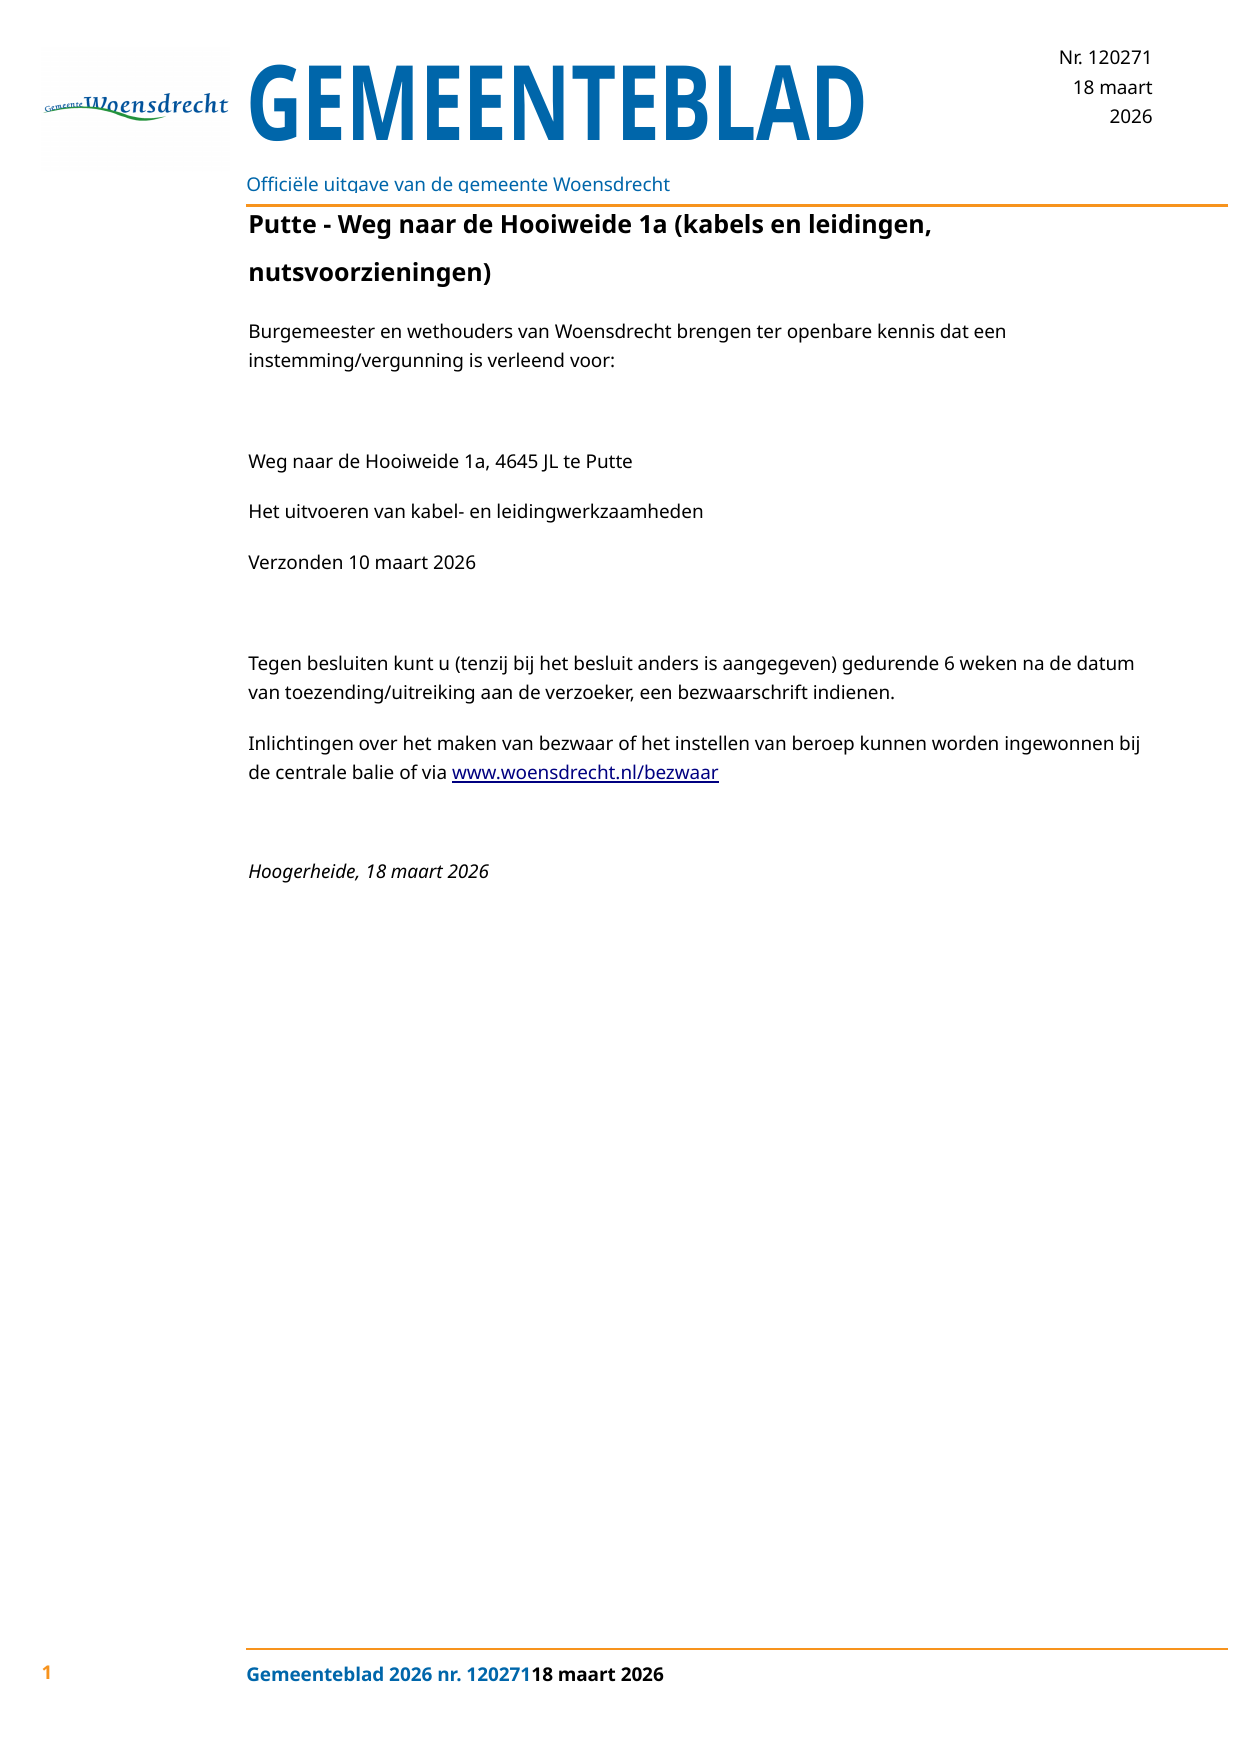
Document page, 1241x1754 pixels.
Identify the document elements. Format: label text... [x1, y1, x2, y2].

text Burgemeester en wethouders van Woensdrecht brengen ter openbare kennis dat een instemming/vergunning is verleend voor: [248, 318, 1152, 373]
text Tegen besluiten kunt u (tenzij bij het besluit anders is aangegeven) gedurende 6 weken na de datum van toezending/uitreiking aan de verzoeker, een bezwaarschrift indienen. [248, 650, 1152, 705]
text Verzonden 10 maart 2026 [248, 549, 1152, 575]
text Het uitvoeren van kabel- en leidingwerkzaamheden [248, 499, 1152, 524]
text Hoogerheide, 18 maart 2026 [248, 858, 1152, 883]
text Putte - Weg naar de Hooiweide 1a (kabels en leidingen, nutsvoorzieningen) [248, 207, 1152, 288]
text Weg naar de Hooiweide 1a, 4645 JL te Putte [248, 448, 1152, 474]
text Inlichtingen over het maken van bezwaar of het instellen van beroep kunnen worden ingewonnen bij de centrale balie of via www.woensdrecht.nl/bezwaar [248, 730, 1152, 785]
picture [41, 47, 231, 172]
